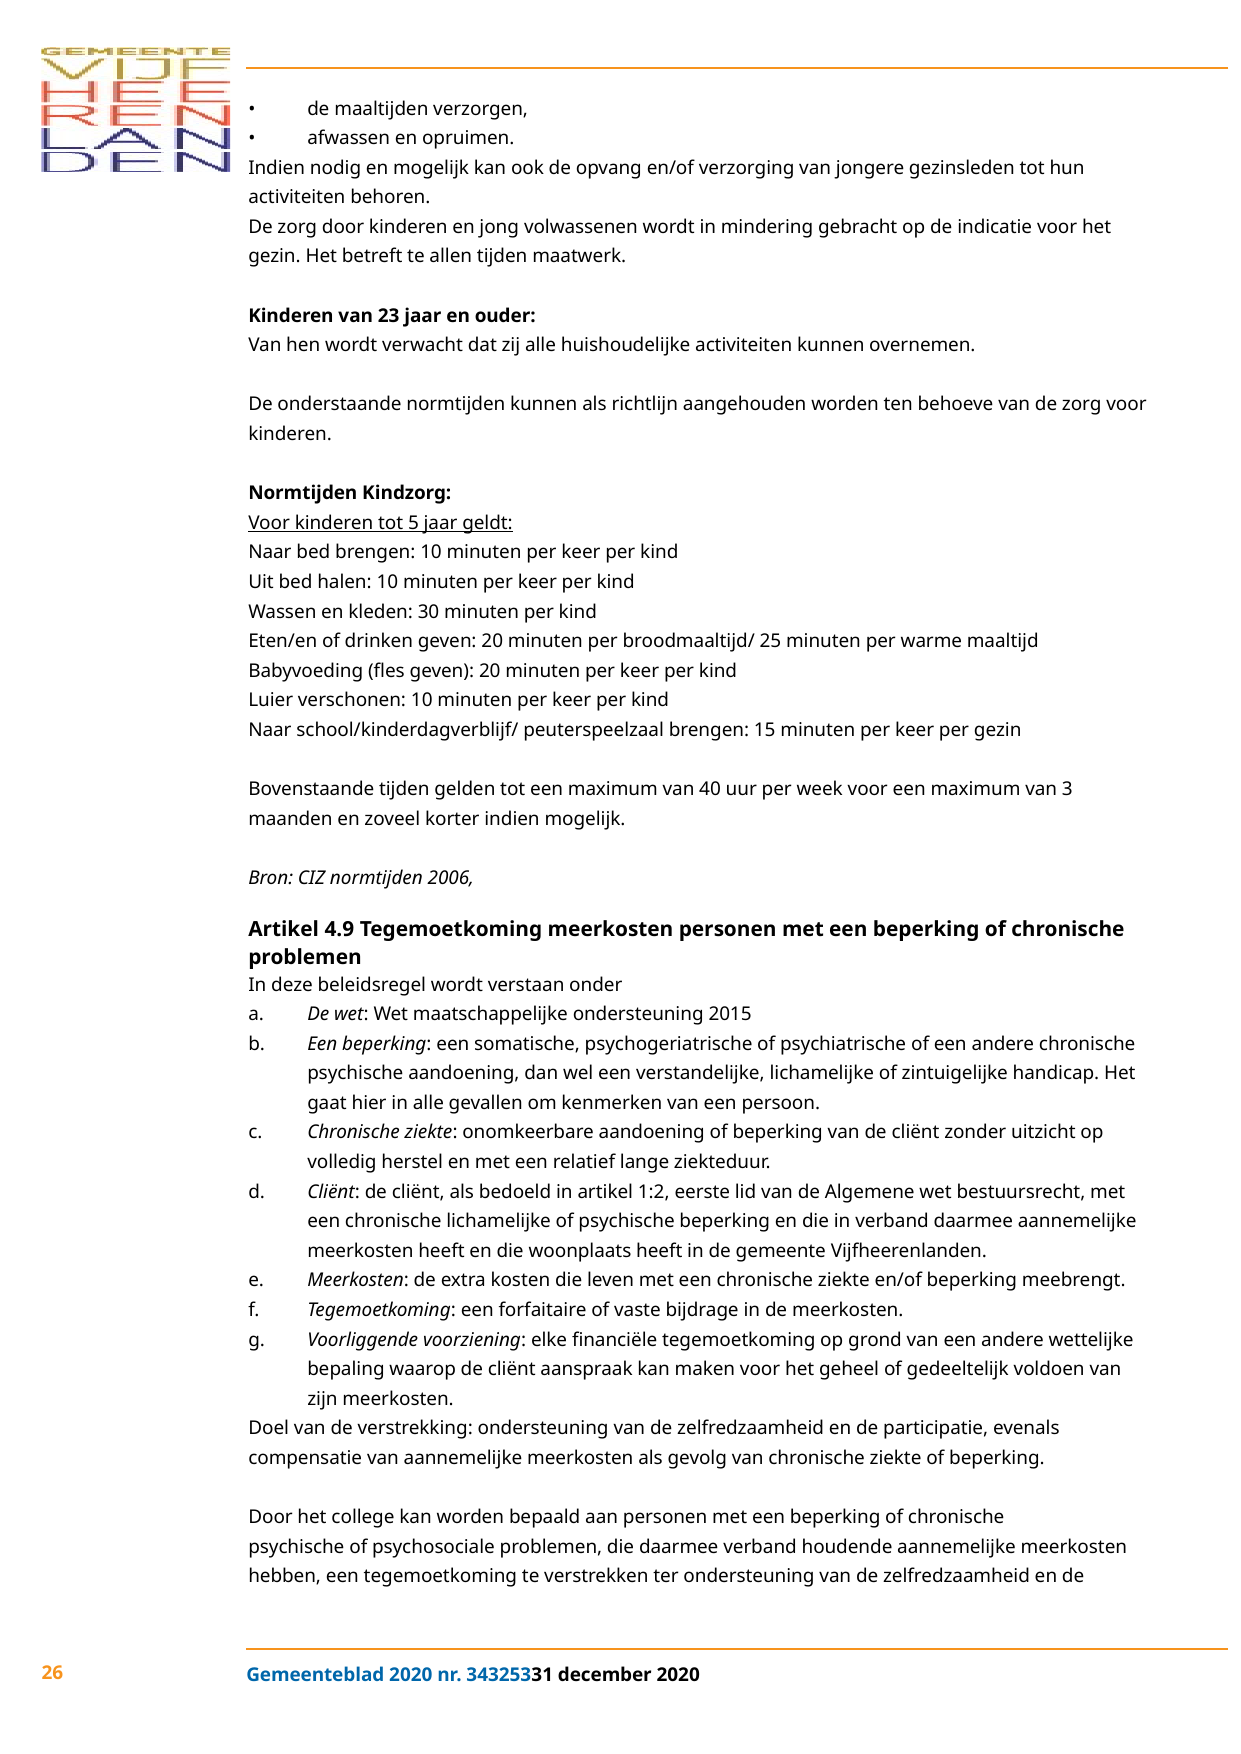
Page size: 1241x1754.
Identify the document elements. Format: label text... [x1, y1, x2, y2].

text Doel van de verstrekking: ondersteuning van de zelfredzaamheid en de participatie, evenals compensatie van aannemelijke meerkosten als gevolg van chronische ziekte of beperking. [248, 1414, 1152, 1470]
list Voorliggende voorziening: elke financiële tegemoetkoming op grond van een andere wettelijke bepaling waarop de cliënt aanspraak kan maken voor het geheel of gedeeltelijk voldoen van zijn meerkosten. [248, 1326, 1152, 1411]
list Tegemoetkoming: een forfaitaire of vaste bijdrage in de meerkosten. [248, 1296, 1152, 1322]
table_header Normtijden Kindzorg: Voor kinderen tot 5 jaar geldt: Naar bed brengen: 10 minuten per keer per kind Uit bed halen: 10 minuten per keer per kind Wassen en kleden: 30 minuten per kind Eten/en of drinken geven: 20 minuten per broodmaaltijd/ 25 minuten per warme maaltijd Babyvoeding (fles geven): 20 minuten per keer per kind Luier verschonen: 10 minuten per keer per kind Naar school/kinderdagverblijf/ peuterspeelzaal brengen: 15 minuten per keer per gezin Bovenstaande tijden gelden tot een maximum van 40 uur per week voor een maximum van 3 maanden en zoveel korter indien mogelijk. Bron: CIZ normtijden 2006, [248, 480, 1152, 890]
text De onderstaande normtijden kunnen als richtlijn aangehouden worden ten behoeve van de zorg voor kinderen. [248, 391, 1152, 446]
list afwassen en opruimen. [248, 124, 1152, 150]
list De wet: Wet maatschappelijke ondersteuning 2015 [248, 1000, 1152, 1026]
text psychische of psychosociale problemen, die daarmee verband houdende aannemelijke meerkosten hebben, een tegemoetkoming te verstrekken ter ondersteuning van de zelfredzaamheid en de [248, 1533, 1152, 1588]
text Kinderen van 23 jaar en ouder: [248, 302, 1152, 328]
text Van hen wordt verwacht dat zij alle huishoudelijke activiteiten kunnen overnemen. [248, 331, 1152, 357]
list Chronische ziekte: onomkeerbare aandoening of beperking van de cliënt zonder uitzicht op volledig herstel en met een relatief lange ziekteduur. [248, 1119, 1152, 1174]
list Cliënt: de cliënt, als bedoeld in artikel 1:2, eerste lid van de Algemene wet bestuursrecht, met een chronische lichamelijke of psychische beperking en die in verband daarmee aannemelijke meerkosten heeft en die woonplaats heeft in de gemeente Vijfheerenlanden. [248, 1178, 1152, 1263]
list de maaltijden verzorgen, [248, 95, 1152, 121]
text Indien nodig en mogelijk kan ook de opvang en/of verzorging van jongere gezinsleden tot hun activiteiten behoren. [248, 154, 1152, 209]
picture [41, 47, 231, 172]
text In deze beleidsregel wordt verstaan onder [248, 971, 1152, 996]
text De zorg door kinderen en jong volwassenen wordt in mindering gebracht op de indicatie voor het gezin. Het betreft te allen tijden maatwerk. [248, 213, 1152, 268]
text Door het college kan worden bepaald aan personen met een beperking of chronische [248, 1503, 1152, 1529]
text Artikel 4.9 Tegemoetkoming meerkosten personen met een beperking of chronische problemen [248, 914, 1152, 971]
list Een beperking: een somatische, psychogeriatrische of psychiatrische of een andere chronische psychische aandoening, dan wel een verstandelijke, lichamelijke of zintuigelijke handicap. Het gaat hier in alle gevallen om kenmerken van een persoon. [248, 1030, 1152, 1115]
list Meerkosten: de extra kosten die leven met een chronische ziekte en/of beperking meebrengt. [248, 1267, 1152, 1292]
